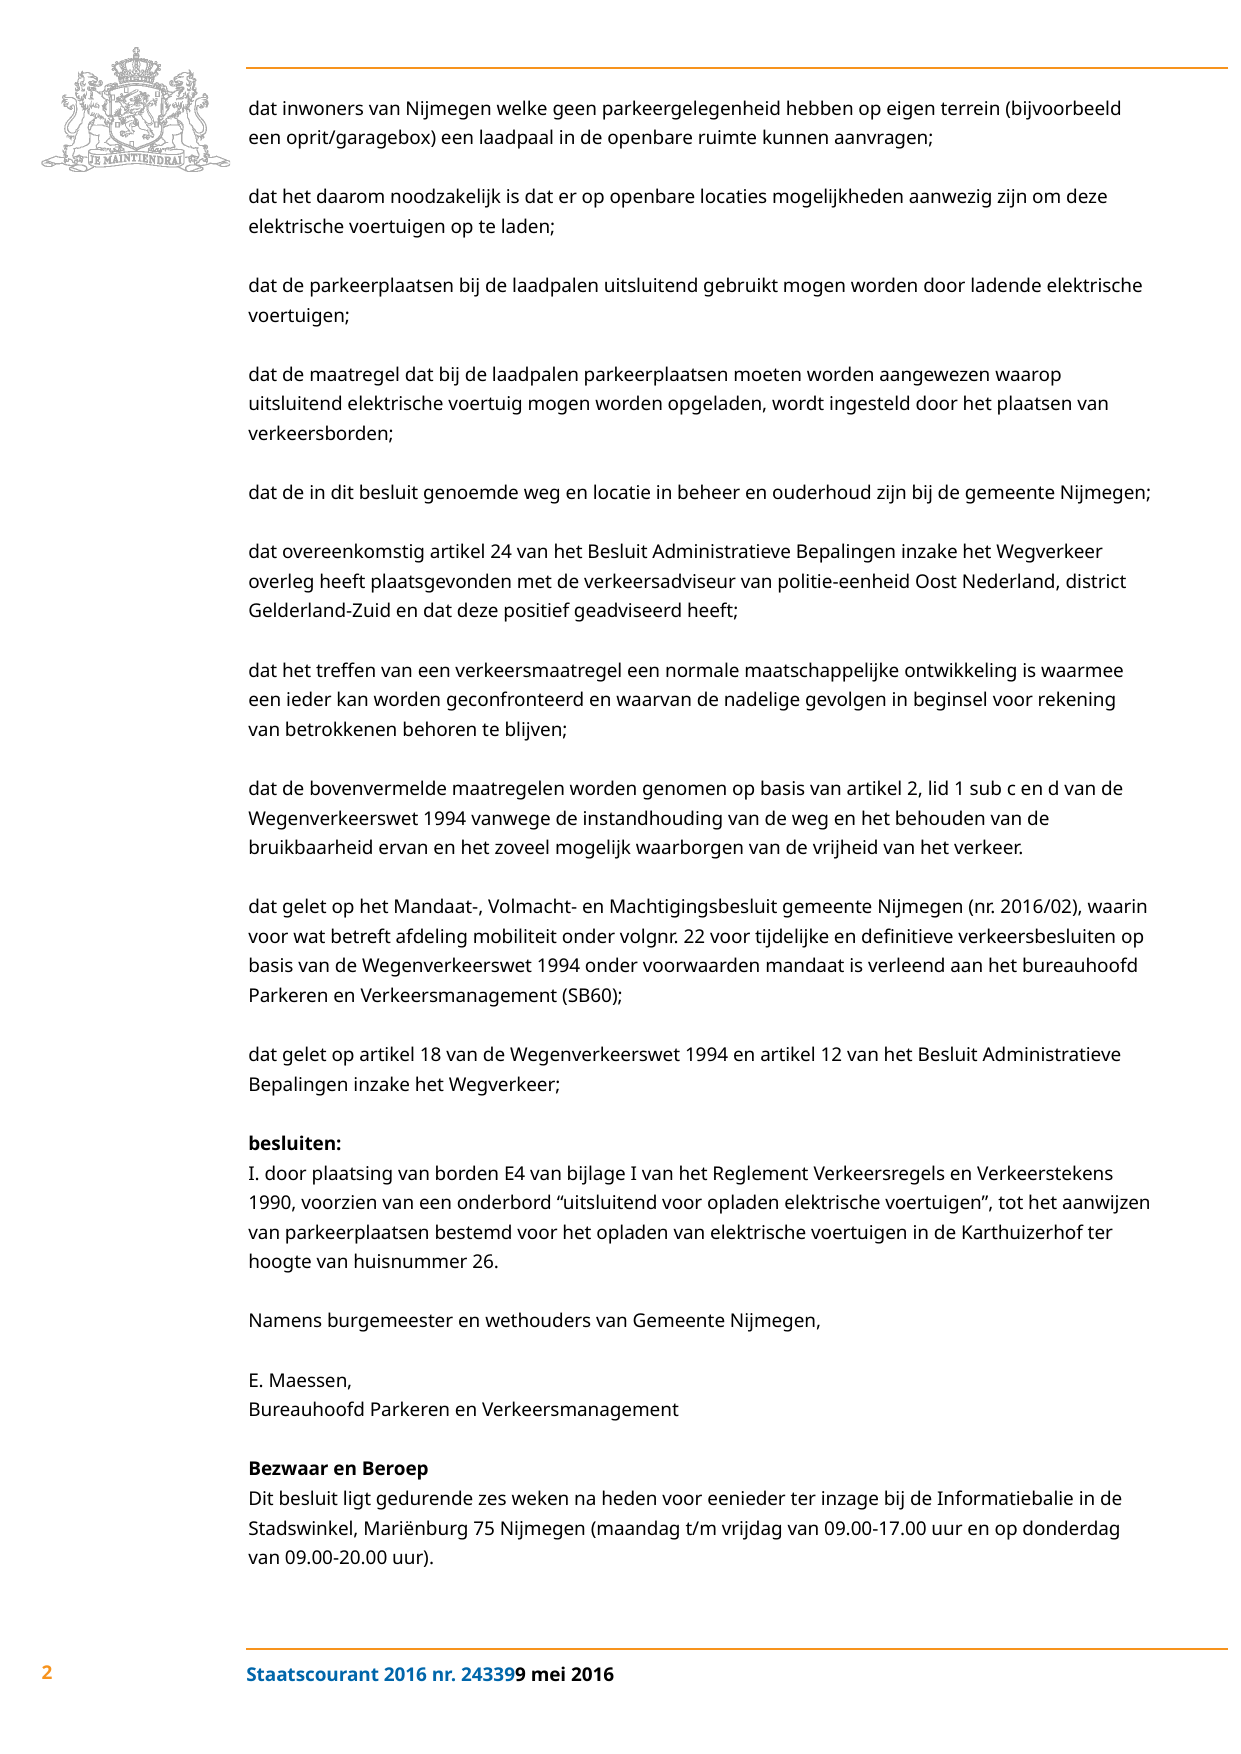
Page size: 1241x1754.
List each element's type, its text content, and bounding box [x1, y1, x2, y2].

text E. Maessen, [248, 1367, 1152, 1393]
text dat gelet op het Mandaat-, Volmacht- en Machtigingsbesluit gemeente Nijmegen (nr. 2016/02), waarin voor wat betreft afdeling mobiliteit onder volgnr. 22 voor tijdelijke en definitieve verkeersbesluiten op basis van de Wegenverkeerswet 1994 onder voorwaarden mandaat is verleend aan het bureauhoofd Parkeren en Verkeersmanagement (SB60); [248, 893, 1152, 1008]
text dat inwoners van Nijmegen welke geen parkeergelegenheid hebben op eigen terrein (bijvoorbeeld een oprit/garagebox) een laadpaal in de openbare ruimte kunnen aanvragen; [248, 95, 1152, 150]
text I. door plaatsing van borden E4 van bijlage I van het Reglement Verkeersregels en Verkeerstekens 1990, voorzien van een onderbord “uitsluitend voor opladen elektrische voertuigen”, tot het aanwijzen van parkeerplaatsen bestemd voor het opladen van elektrische voertuigen in de Karthuizerhof ter hoogte van huisnummer 26. [248, 1160, 1152, 1274]
text Bureauhoofd Parkeren en Verkeersmanagement [248, 1396, 1152, 1422]
text dat de parkeerplaatsen bij de laadpalen uitsluitend gebruikt mogen worden door ladende elektrische voertuigen; [248, 272, 1152, 328]
text Bezwaar en Beroep [248, 1456, 1152, 1481]
text dat de in dit besluit genoemde weg en locatie in beheer en ouderhoud zijn bij de gemeente Nijmegen; [248, 479, 1152, 505]
text dat de bovenvermelde maatregelen worden genomen op basis van artikel 2, lid 1 sub c en d van de Wegenverkeerswet 1994 vanwege de instandhouding van de weg en het behouden van de bruikbaarheid ervan en het zoveel mogelijk waarborgen van de vrijheid van het verkeer. [248, 775, 1152, 860]
text dat het daarom noodzakelijk is dat er op openbare locaties mogelijkheden aanwezig zijn om deze elektrische voertuigen op te laden; [248, 183, 1152, 239]
text besluiten: [248, 1130, 1152, 1156]
picture [41, 47, 231, 172]
text Namens burgemeester en wethouders van Gemeente Nijmegen, [248, 1308, 1152, 1333]
text dat gelet op artikel 18 van de Wegenverkeerswet 1994 en artikel 12 van het Besluit Administratieve Bepalingen inzake het Wegverkeer; [248, 1041, 1152, 1097]
text Dit besluit ligt gedurende zes weken na heden voor eenieder ter inzage bij de Informatiebalie in de Stadswinkel, Mariënburg 75 Nijmegen (maandag t/m vrijdag van 09.00-17.00 uur en op donderdag van 09.00-20.00 uur). [248, 1485, 1152, 1570]
text dat het treffen van een verkeersmaatregel een normale maatschappelijke ontwikkeling is waarmee een ieder kan worden geconfronteerd en waarvan de nadelige gevolgen in beginsel voor rekening van betrokkenen behoren te blijven; [248, 657, 1152, 742]
text dat de maatregel dat bij de laadpalen parkeerplaatsen moeten worden aangewezen waarop uitsluitend elektrische voertuig mogen worden opgeladen, wordt ingesteld door het plaatsen van verkeersborden; [248, 361, 1152, 446]
text dat overeenkomstig artikel 24 van het Besluit Administratieve Bepalingen inzake het Wegverkeer overleg heeft plaatsgevonden met de verkeersadviseur van politie-eenheid Oost Nederland, district Gelderland-Zuid en dat deze positief geadviseerd heeft; [248, 538, 1152, 623]
